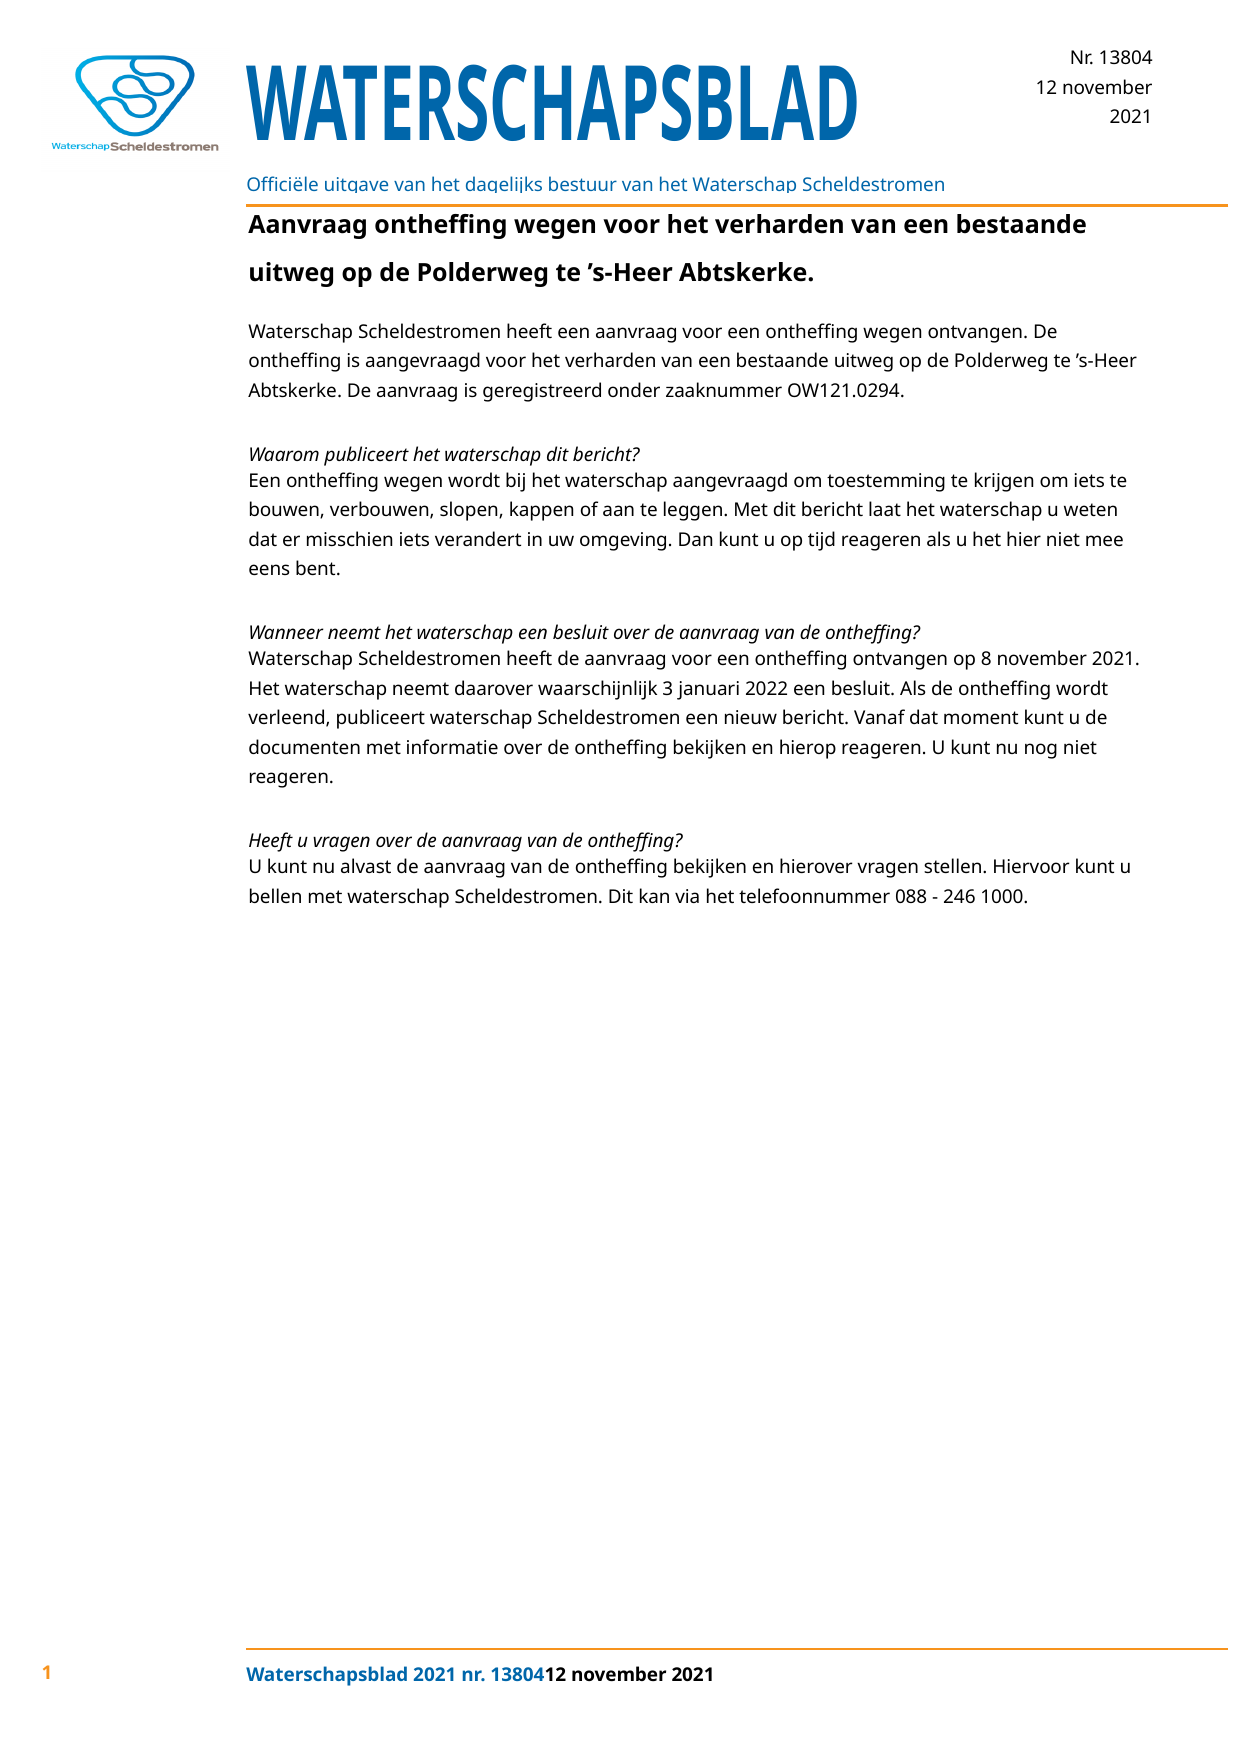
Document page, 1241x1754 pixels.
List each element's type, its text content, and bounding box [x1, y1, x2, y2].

text Wanneer neemt het waterschap een besluit over de aanvraag van de ontheffing? [248, 619, 1152, 645]
text Heeft u vragen over de aanvraag van de ontheffing? [248, 827, 1152, 853]
text Waarom publiceert het waterschap dit bericht? [248, 441, 1152, 467]
text Een ontheffing wegen wordt bij het waterschap aangevraagd om toestemming te krijgen om iets te bouwen, verbouwen, slopen, kappen of aan te leggen. Met dit bericht laat het waterschap u weten dat er misschien iets verandert in uw omgeving. Dan kunt u op tijd reageren als u het hier niet mee eens bent. [248, 467, 1152, 581]
text U kunt nu alvast de aanvraag van de ontheffing bekijken en hierover vragen stellen. Hiervoor kunt u bellen met waterschap Scheldestromen. Dit kan via het telefoonnummer 088 - 246 1000. [248, 853, 1152, 908]
picture [41, 47, 231, 172]
text Waterschap Scheldestromen heeft de aanvraag voor een ontheffing ontvangen op 8 november 2021. Het waterschap neemt daarover waarschijnlijk 3 januari 2022 een besluit. Als de ontheffing wordt verleend, publiceert waterschap Scheldestromen een nieuw bericht. Vanaf dat moment kunt u de documenten met informatie over de ontheffing bekijken en hierop reageren. U kunt nu nog niet reageren. [248, 645, 1152, 789]
text Aanvraag ontheffing wegen voor het verharden van een bestaande uitweg op de Polderweg te ’s-Heer Abtskerke. [248, 207, 1152, 288]
text Waterschap Scheldestromen heeft een aanvraag voor een ontheffing wegen ontvangen. De ontheffing is aangevraagd voor het verharden van een bestaande uitweg op de Polderweg te ’s-Heer Abtskerke. De aanvraag is geregistreerd onder zaaknummer OW121.0294. [248, 318, 1152, 403]
